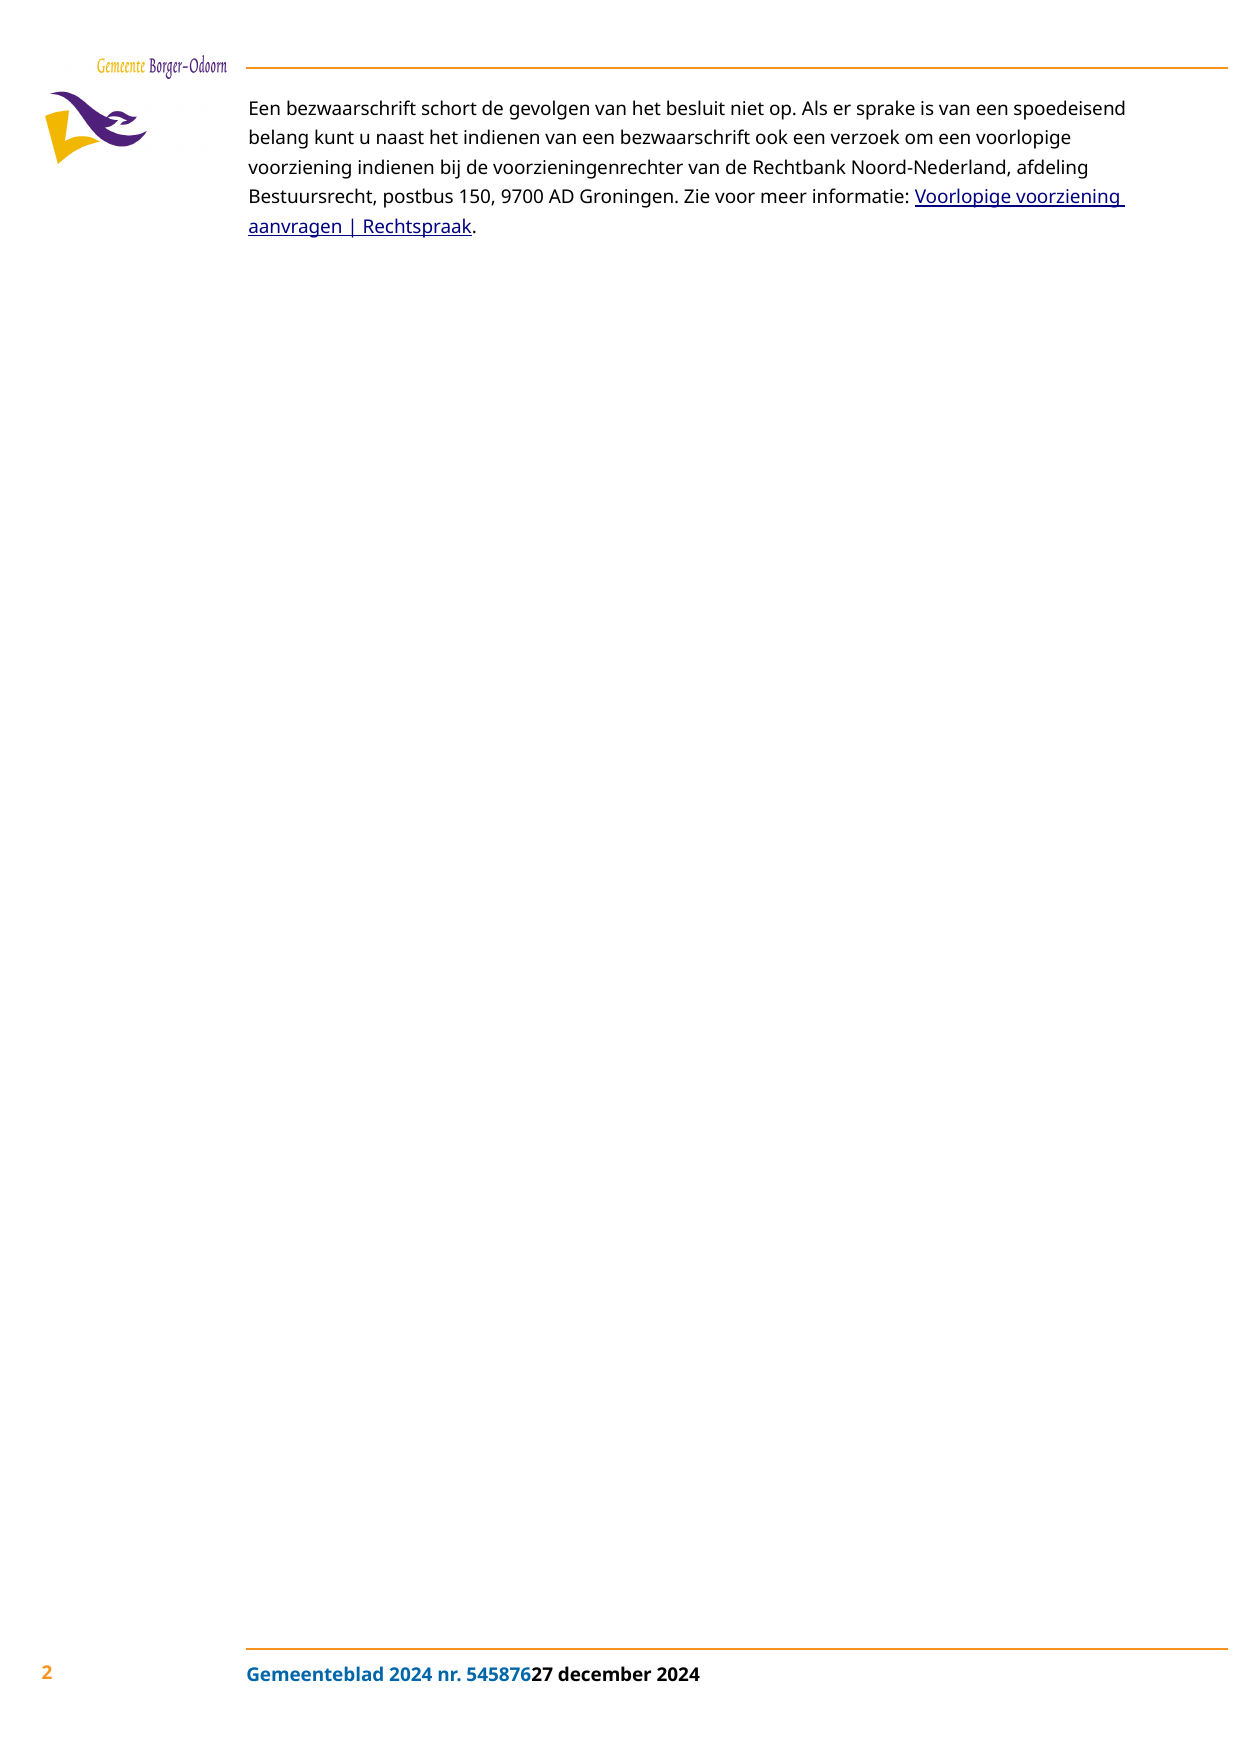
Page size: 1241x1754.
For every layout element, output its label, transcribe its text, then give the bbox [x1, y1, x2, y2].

picture [41, 47, 231, 172]
text Een bezwaarschrift schort de gevolgen van het besluit niet op. Als er sprake is van een spoedeisend belang kunt u naast het indienen van een bezwaarschrift ook een verzoek om een voorlopige voorziening indienen bij de voorzieningenrechter van de Rechtbank Noord-Nederland, afdeling Bestuursrecht, postbus 150, 9700 AD Groningen. Zie voor meer informatie: Voorlopige voorziening aanvragen | Rechtspraak. [248, 95, 1152, 239]
